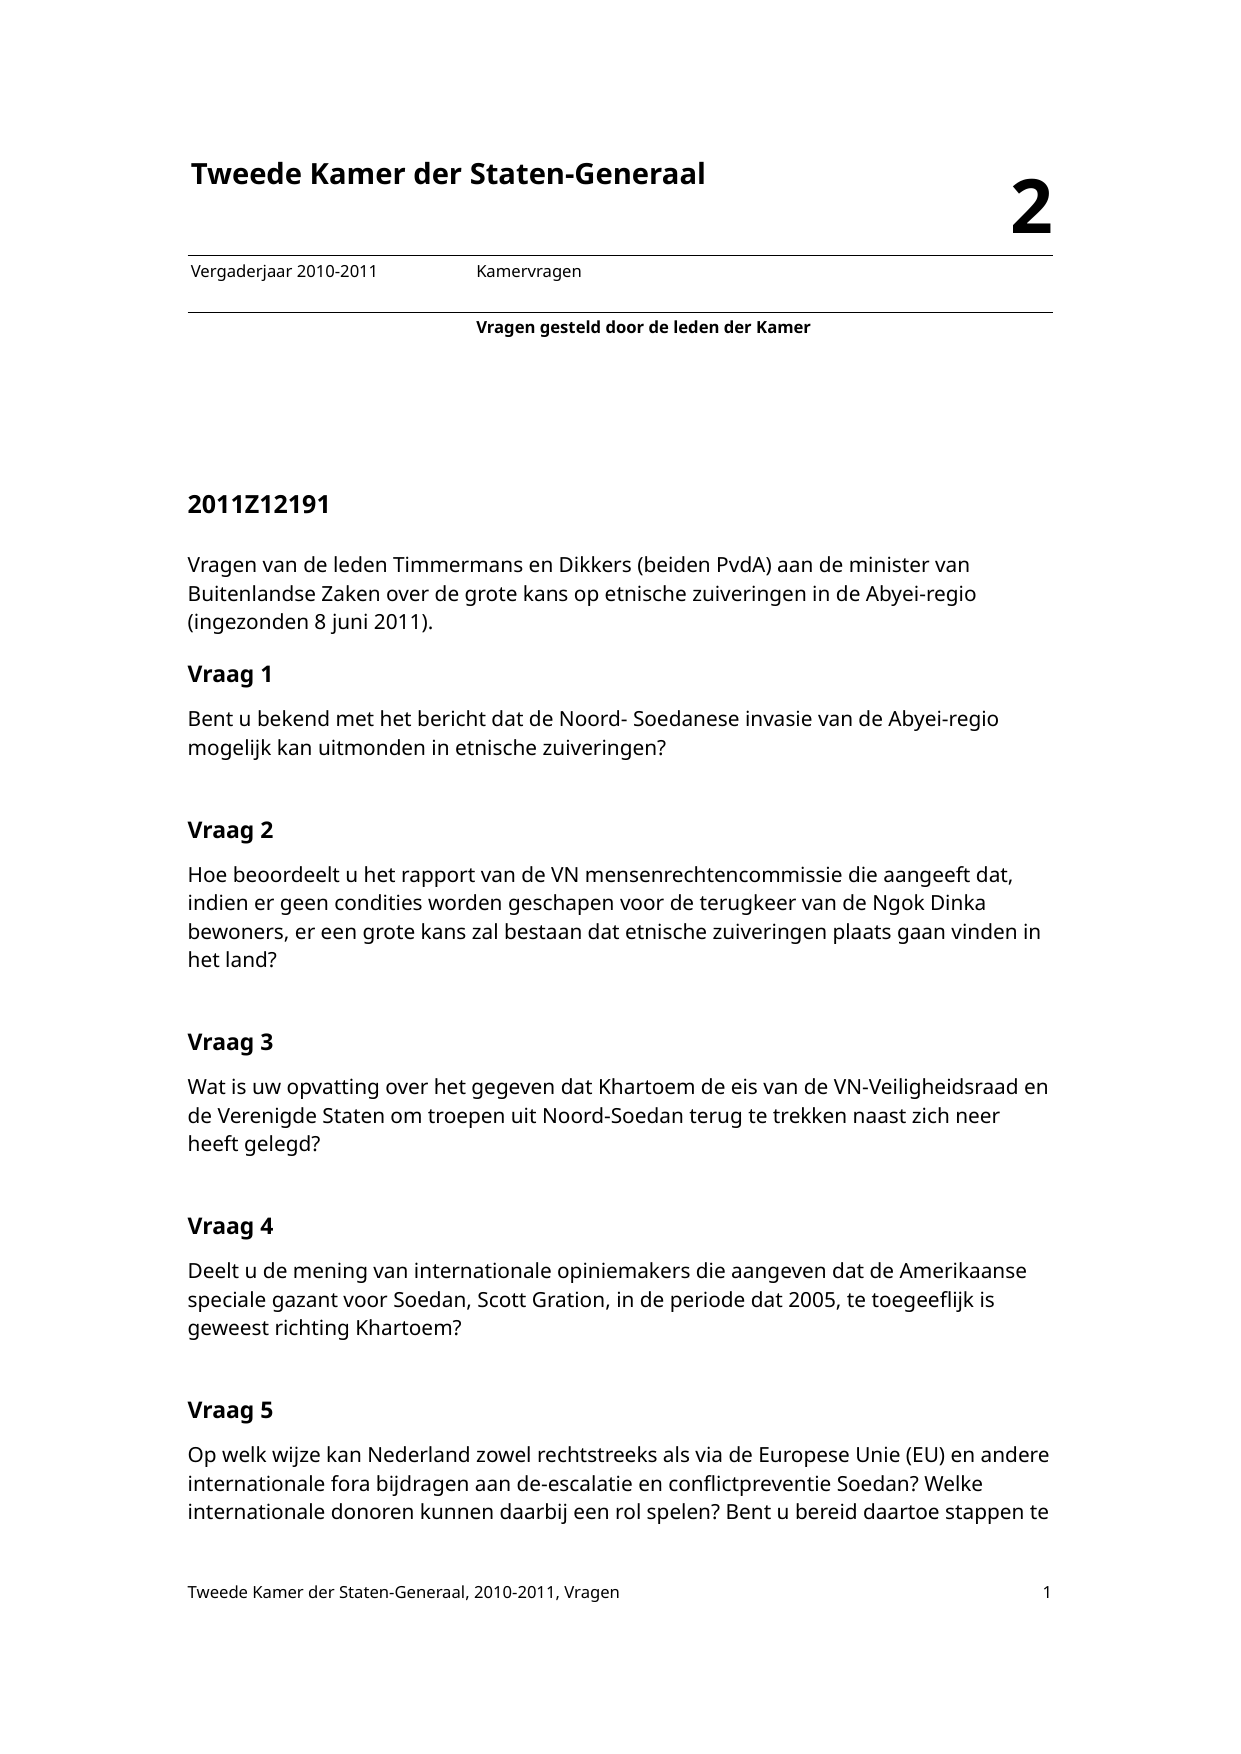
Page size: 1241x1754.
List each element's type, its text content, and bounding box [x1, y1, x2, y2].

text Wat is uw opvatting over het gegeven dat Khartoem de eis van de VN-Veiligheidsraad en de Verenigde Staten om troepen uit Noord-Soedan terug te trekken naast zich neer heeft gelegd? [187, 1072, 1053, 1158]
subtitle Vraag 1 [187, 658, 1053, 689]
text Deelt u de mening van internationale opiniemakers die aangeven dat de Amerikaanse speciale gazant voor Soedan, Scott Gration, in de periode dat 2005, te toegeeflijk is geweest richting Khartoem? [187, 1257, 1053, 1342]
text 2011Z12191 [187, 487, 1053, 521]
table_cell [188, 313, 473, 339]
table_cell Vergaderjaar 2010-2011 [188, 256, 473, 312]
subtitle Vraag 5 [187, 1394, 1053, 1426]
text Hoe beoordeelt u het rapport van de VN mensenrechtencommissie die aangeeft dat, indien er geen condities worden geschapen voor de terugkeer van de Ngok Dinka bewoners, er een grote kans zal bestaan dat etnische zuiveringen plaats gaan vinden in het land? [187, 860, 1053, 974]
subtitle Vraag 2 [187, 814, 1053, 845]
table_header Tweede Kamer der Staten-Generaal [188, 150, 879, 255]
table_cell Kamervragen [473, 256, 1053, 312]
subtitle Vraag 4 [187, 1210, 1053, 1242]
text Vragen van de leden Timmermans en Dikkers (beiden PvdA) aan de minister van Buitenlandse Zaken over de grote kans op etnische zuiveringen in de Abyei-regio (ingezonden 8 juni 2011). [187, 550, 1053, 636]
table_header 2 [880, 150, 1053, 255]
subtitle Vraag 3 [187, 1026, 1053, 1057]
text Bent u bekend met het bericht dat de Noord- Soedanese invasie van de Abyei-regio mogelijk kan uitmonden in etnische zuiveringen? [187, 704, 1053, 761]
table_cell Vragen gesteld door de leden der Kamer [473, 313, 1053, 339]
text Op welk wijze kan Nederland zowel rechtstreeks als via de Europese Unie (EU) en andere internationale fora bijdragen aan de-escalatie en conflictpreventie Soedan? Welke internationale donoren kunnen daarbij een rol spelen? Bent u bereid daartoe stappen te [187, 1441, 1053, 1526]
